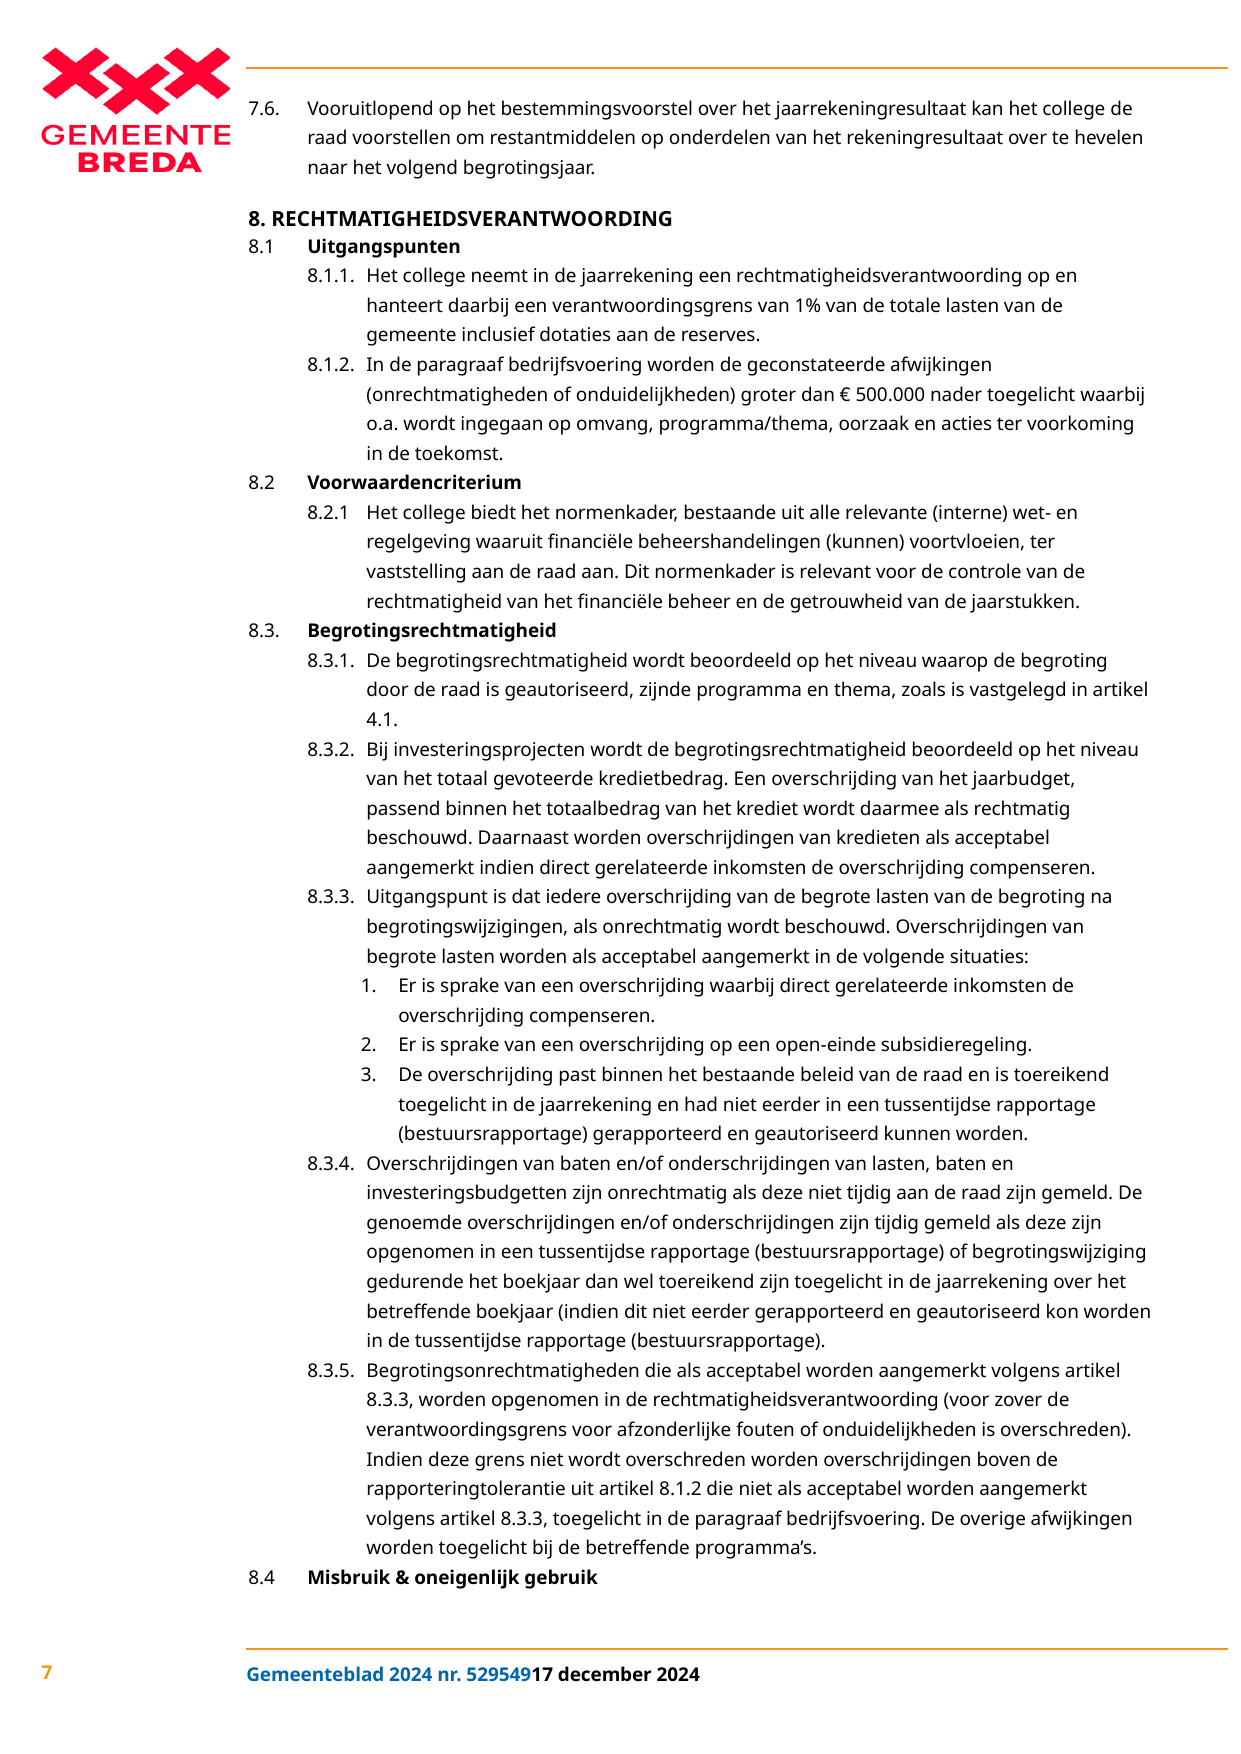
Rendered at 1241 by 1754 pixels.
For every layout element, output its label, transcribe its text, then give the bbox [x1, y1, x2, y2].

list Het college neemt in de jaarrekening een rechtmatigheidsverantwoording op en hanteert daarbij een verantwoordingsgrens van 1% van de totale lasten van de gemeente inclusief dotaties aan de reserves. [307, 262, 1152, 347]
list De begrotingsrechtmatigheid wordt beoordeeld op het niveau waarop de begroting door de raad is geautoriseerd, zijnde programma en thema, zoals is vastgelegd in artikel 4.1. [307, 647, 1152, 732]
list Misbruik & oneigenlijk gebruik [248, 1564, 1152, 1590]
text 8. RECHTMATIGHEIDSVERANTWOORDING [248, 204, 1152, 233]
list Er is sprake van een overschrijding op een open-einde subsidieregeling. [361, 1032, 1152, 1057]
list Vooruitlopend op het bestemmingsvoorstel over het jaarrekeningresultaat kan het college de raad voorstellen om restantmiddelen op onderdelen van het rekeningresultaat over te hevelen naar het volgend begrotingsjaar. [248, 95, 1152, 180]
list Uitgangspunt is dat iedere overschrijding van de begrote lasten van de begroting na begrotingswijzigingen, als onrechtmatig wordt beschouwd. Overschrijdingen van begrote lasten worden als acceptabel aangemerkt in de volgende situaties: [307, 884, 1152, 968]
list Begrotingsrechtmatigheid [248, 617, 1152, 643]
picture [41, 47, 231, 172]
list In de paragraaf bedrijfsvoering worden de geconstateerde afwijkingen (onrechtmatigheden of onduidelijkheden) groter dan € 500.000 nader toegelicht waarbij o.a. wordt ingegaan op omvang, programma/thema, oorzaak en acties ter voorkoming in de toekomst. [307, 351, 1152, 466]
list Er is sprake van een overschrijding waarbij direct gerelateerde inkomsten de overschrijding compenseren. [361, 972, 1152, 1028]
list Begrotingsonrechtmatigheden die als acceptabel worden aangemerkt volgens artikel 8.3.3, worden opgenomen in de rechtmatigheidsverantwoording (voor zover de verantwoordingsgrens voor afzonderlijke fouten of onduidelijkheden is overschreden). Indien deze grens niet wordt overschreden worden overschrijdingen boven de rapporteringtolerantie uit artikel 8.1.2 die niet als acceptabel worden aangemerkt volgens artikel 8.3.3, toegelicht in de paragraaf bedrijfsvoering. De overige afwijkingen worden toegelicht bij de betreffende programma’s. [307, 1357, 1152, 1560]
list Voorwaardencriterium [248, 469, 1152, 495]
list Overschrijdingen van baten en/of onderschrijdingen van lasten, baten en investeringsbudgetten zijn onrechtmatig als deze niet tijdig aan de raad zijn gemeld. De genoemde overschrijdingen en/of onderschrijdingen zijn tijdig gemeld als deze zijn opgenomen in een tussentijdse rapportage (bestuursrapportage) of begrotingswijziging gedurende het boekjaar dan wel toereikend zijn toegelicht in de jaarrekening over het betreffende boekjaar (indien dit niet eerder gerapporteerd en geautoriseerd kon worden in de tussentijdse rapportage (bestuursrapportage). [307, 1150, 1152, 1353]
list Uitgangspunten [248, 233, 1152, 258]
list De overschrijding past binnen het bestaande beleid van de raad en is toereikend toegelicht in de jaarrekening en had niet eerder in een tussentijdse rapportage (bestuursrapportage) gerapporteerd en geautoriseerd kunnen worden. [361, 1061, 1152, 1146]
list Het college biedt het normenkader, bestaande uit alle relevante (interne) wet- en regelgeving waaruit financiële beheershandelingen (kunnen) voortvloeien, ter vaststelling aan de raad aan. Dit normenkader is relevant voor de controle van de rechtmatigheid van het financiële beheer en de getrouwheid van de jaarstukken. [307, 499, 1152, 613]
list Bij investeringsprojecten wordt de begrotingsrechtmatigheid beoordeeld op het niveau van het totaal gevoteerde kredietbedrag. Een overschrijding van het jaarbudget, passend binnen het totaalbedrag van het krediet wordt daarmee als rechtmatig beschouwd. Daarnaast worden overschrijdingen van kredieten als acceptabel aangemerkt indien direct gerelateerde inkomsten de overschrijding compenseren. [307, 736, 1152, 880]
